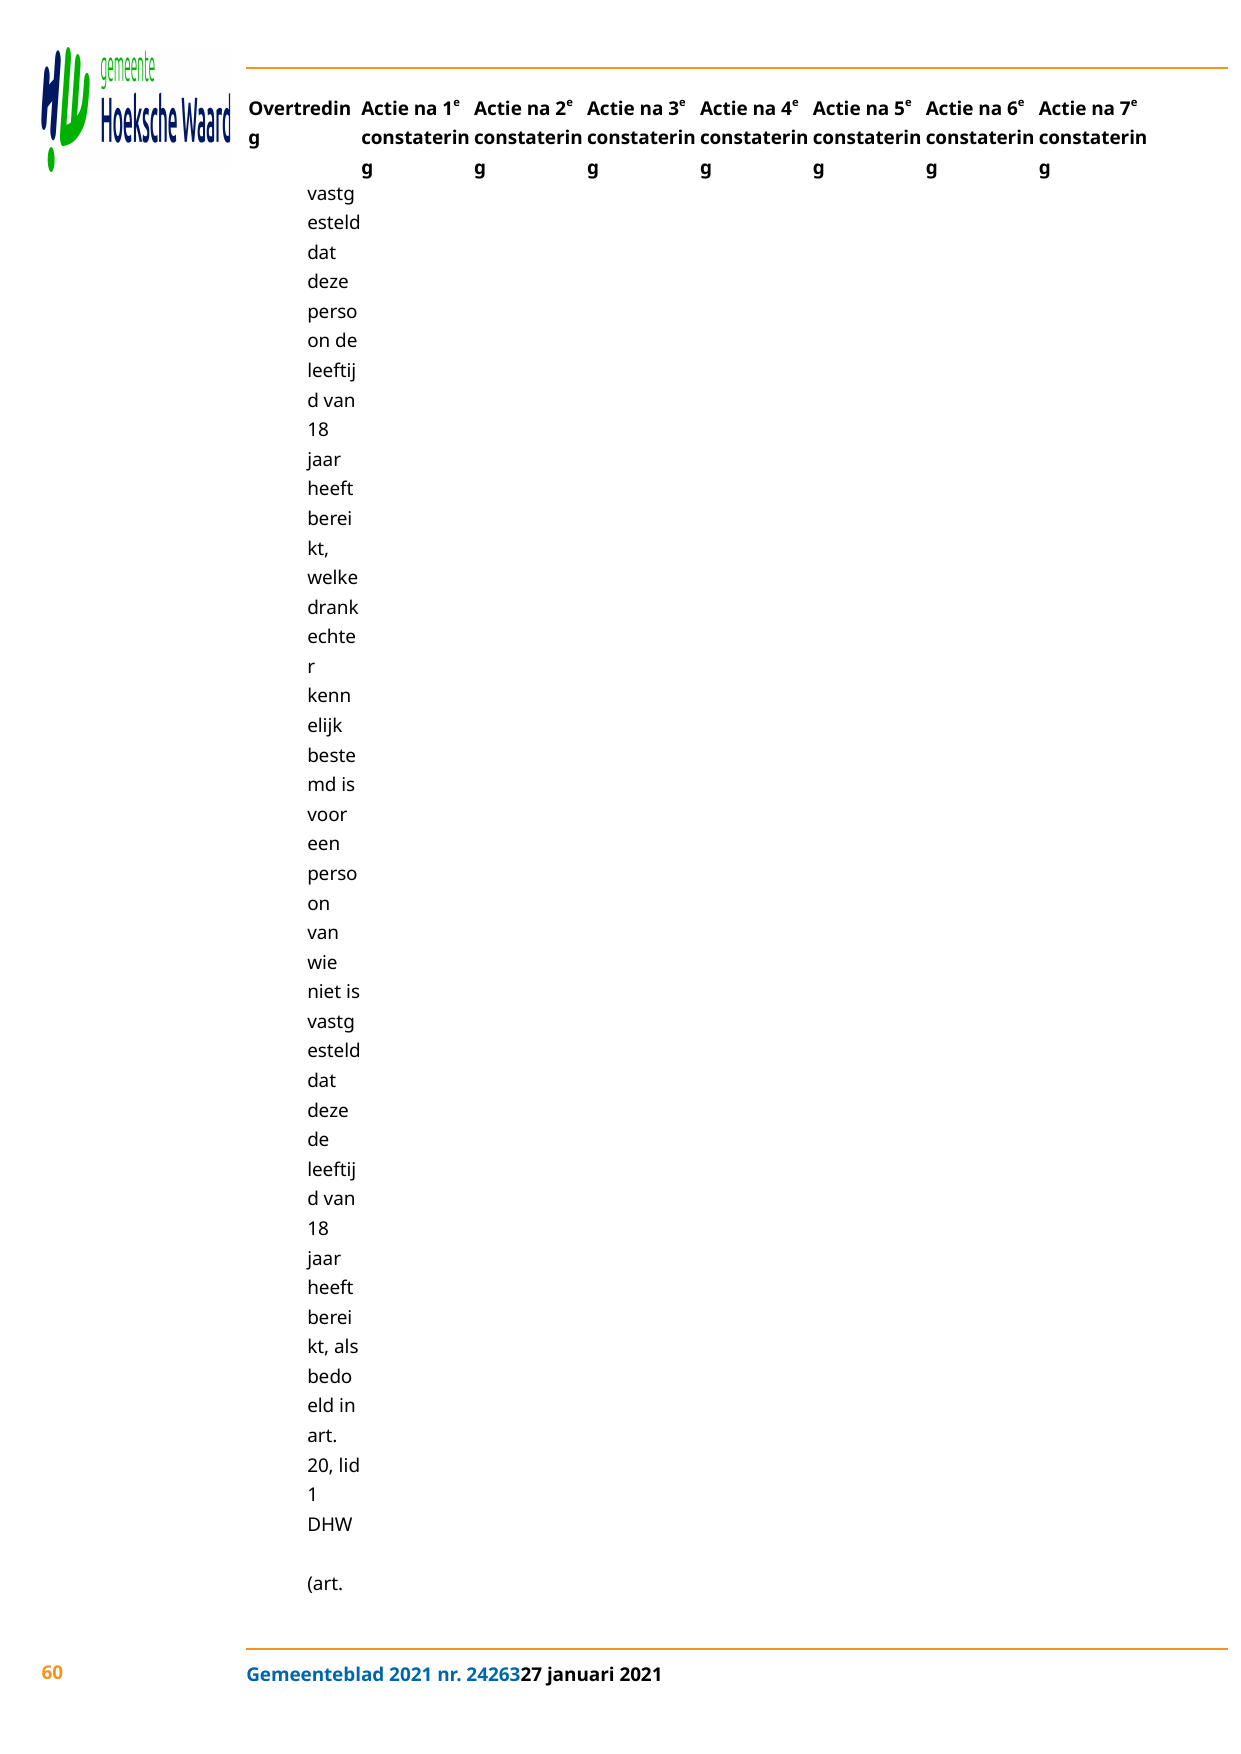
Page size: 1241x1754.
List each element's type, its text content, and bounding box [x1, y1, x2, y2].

table_header Actie na 1e constatering [361, 95, 474, 180]
table_cell [361, 180, 474, 1596]
table_cell [1039, 180, 1152, 1596]
table_header Actie na 7e constatering [1039, 95, 1152, 180]
table_header Overtreding [248, 95, 361, 180]
table_cell [700, 180, 813, 1596]
table_header Actie na 4e constatering [700, 95, 813, 180]
table_header Actie na 6e constatering [926, 95, 1038, 180]
table_header Actie na 2e constatering [474, 95, 587, 180]
table_cell [587, 180, 700, 1596]
table_cell vastgesteld dat deze persoon de leeftijd van 18 jaar heeft bereikt, welke drank echter kennelijk bestemd is voor een persoon van wie niet is vastgesteld dat deze de leeftijd van 18 jaar heeft bereikt, als bedoeld in art. 20, lid 1 DHW (art. [248, 180, 361, 1596]
picture [41, 47, 231, 172]
table_cell [926, 180, 1038, 1596]
table_cell [813, 180, 926, 1596]
table_header Actie na 5e constatering [813, 95, 926, 180]
table_cell [474, 180, 587, 1596]
table_header Actie na 3e constatering [587, 95, 700, 180]
